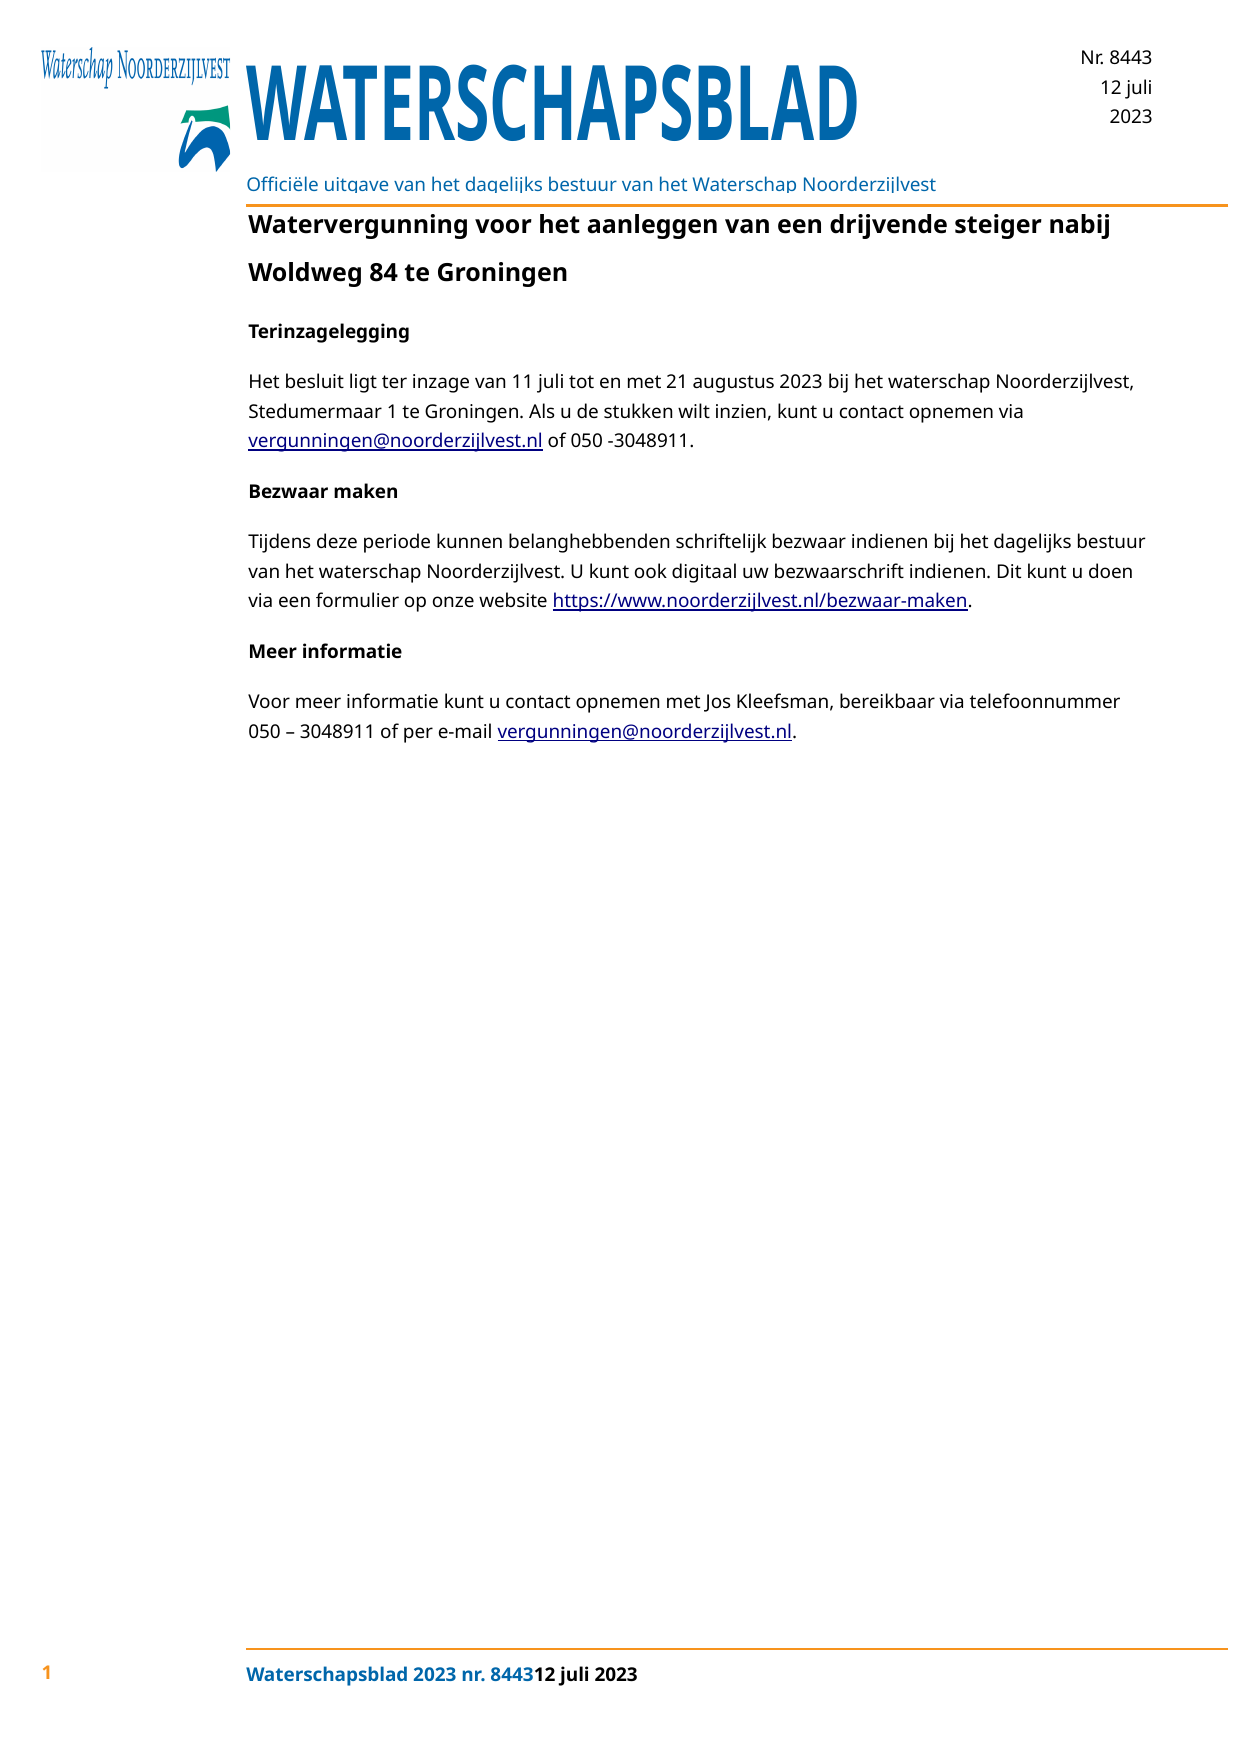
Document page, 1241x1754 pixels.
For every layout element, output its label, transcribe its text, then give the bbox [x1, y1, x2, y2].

text Meer informatie [248, 638, 1152, 664]
text Terinzagelegging [248, 318, 1152, 344]
text Voor meer informatie kunt u contact opnemen met Jos Kleefsman, bereikbaar via telefoonnummer 050 – 3048911 of per e-mail vergunningen@noorderzijlvest.nl. [248, 688, 1152, 744]
text Het besluit ligt ter inzage van 11 juli tot en met 21 augustus 2023 bij het waterschap Noorderzijlvest, Stedumermaar 1 te Groningen. Als u de stukken wilt inzien, kunt u contact opnemen via vergunningen@noorderzijlvest.nl of 050 -3048911. [248, 368, 1152, 453]
text Watervergunning voor het aanleggen van een drijvende steiger nabij Woldweg 84 te Groningen [248, 207, 1152, 288]
text Tijdens deze periode kunnen belanghebbenden schriftelijk bezwaar indienen bij het dagelijks bestuur van het waterschap Noorderzijlvest. U kunt ook digitaal uw bezwaarschrift indienen. Dit kunt u doen via een formulier op onze website https://www.noorderzijlvest.nl/bezwaar-maken. [248, 528, 1152, 613]
text Bezwaar maken [248, 478, 1152, 504]
picture [41, 47, 231, 172]
